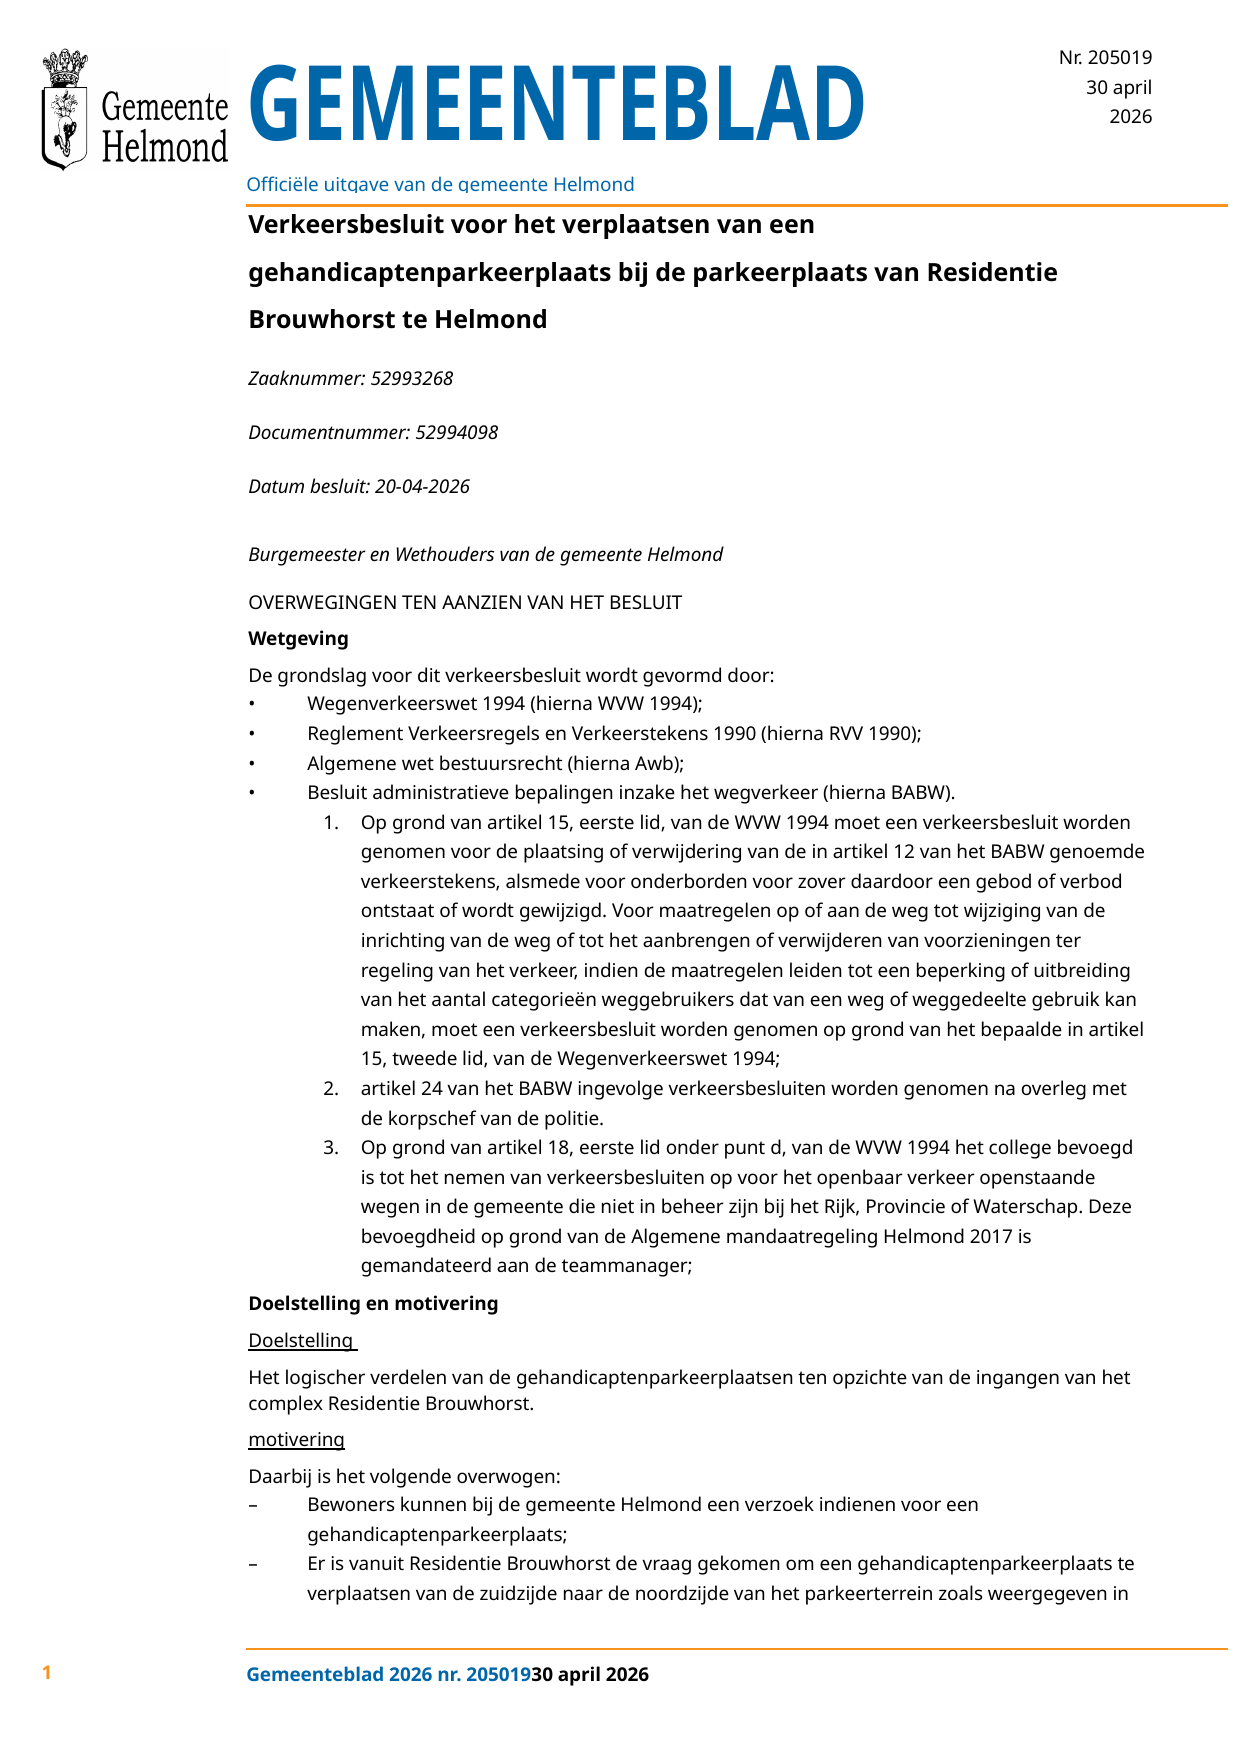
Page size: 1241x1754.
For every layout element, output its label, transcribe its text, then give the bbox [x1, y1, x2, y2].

list Op grond van artikel 15, eerste lid, van de WVW 1994 moet een verkeersbesluit worden genomen voor de plaatsing of verwijdering van de in artikel 12 van het BABW genoemde verkeerstekens, alsmede voor onderborden voor zover daardoor een gebod of verbod ontstaat of wordt gewijzigd. Voor maatregelen op of aan de weg tot wijziging van de inrichting van de weg of tot het aanbrengen of verwijderen van voorzieningen ter regeling van het verkeer, indien de maatregelen leiden tot een beperking of uitbreiding van het aantal categorieën weggebruikers dat van een weg of weggedeelte gebruik kan maken, moet een verkeersbesluit worden genomen op grond van het bepaalde in artikel 15, tweede lid, van de Wegenverkeerswet 1994; [323, 809, 1152, 1071]
list artikel 24 van het BABW ingevolge verkeersbesluiten worden genomen na overleg met de korpschef van de politie. [323, 1075, 1152, 1131]
text Documentnummer: 52994098 [248, 419, 1152, 445]
text Daarbij is het volgende overwogen: [248, 1463, 1152, 1489]
text OVERWEGINGEN TEN AANZIEN VAN HET BESLUIT [248, 589, 1152, 615]
list Op grond van artikel 18, eerste lid onder punt d, van de WVW 1994 het college bevoegd is tot het nemen van verkeersbesluiten op voor het openbaar verkeer openstaande wegen in de gemeente die niet in beheer zijn bij het Rijk, Provincie of Waterschap. Deze bevoegdheid op grond van de Algemene mandaatregeling Helmond 2017 is gemandateerd aan de teammanager; [323, 1134, 1152, 1278]
text Het logischer verdelen van de gehandicaptenparkeerplaatsen ten opzichte van de ingangen van het complex Residentie Brouwhorst. [248, 1364, 1152, 1415]
text Doelstelling [248, 1327, 1152, 1353]
picture [41, 47, 231, 172]
text Wetgeving [248, 626, 1152, 651]
text Datum besluit: 20-04-2026 [248, 474, 1152, 499]
text motivering [248, 1426, 1152, 1452]
list Besluit administratieve bepalingen inzake het wegverkeer (hierna BABW). [248, 779, 1152, 805]
list Er is vanuit Residentie Brouwhorst de vraag gekomen om een gehandicaptenparkeerplaats te verplaatsen van de zuidzijde naar de noordzijde van het parkeerterrein zoals weergegeven in [248, 1551, 1152, 1606]
text Doelstelling en motivering [248, 1291, 1152, 1316]
text Zaaknummer: 52993268 [248, 366, 1152, 391]
list Algemene wet bestuursrecht (hierna Awb); [248, 750, 1152, 776]
text Burgemeester en Wethouders van de gemeente Helmond [248, 541, 1152, 567]
text De grondslag voor dit verkeersbesluit wordt gevormd door: [248, 662, 1152, 688]
list Bewoners kunnen bij de gemeente Helmond een verzoek indienen voor een gehandicaptenparkeerplaats; [248, 1491, 1152, 1547]
text Verkeersbesluit voor het verplaatsen van een gehandicaptenparkeerplaats bij de parkeerplaats van Residentie Brouwhorst te Helmond [248, 207, 1152, 336]
list Wegenverkeerswet 1994 (hierna WVW 1994); [248, 691, 1152, 716]
list Reglement Verkeersregels en Verkeerstekens 1990 (hierna RVV 1990); [248, 720, 1152, 746]
